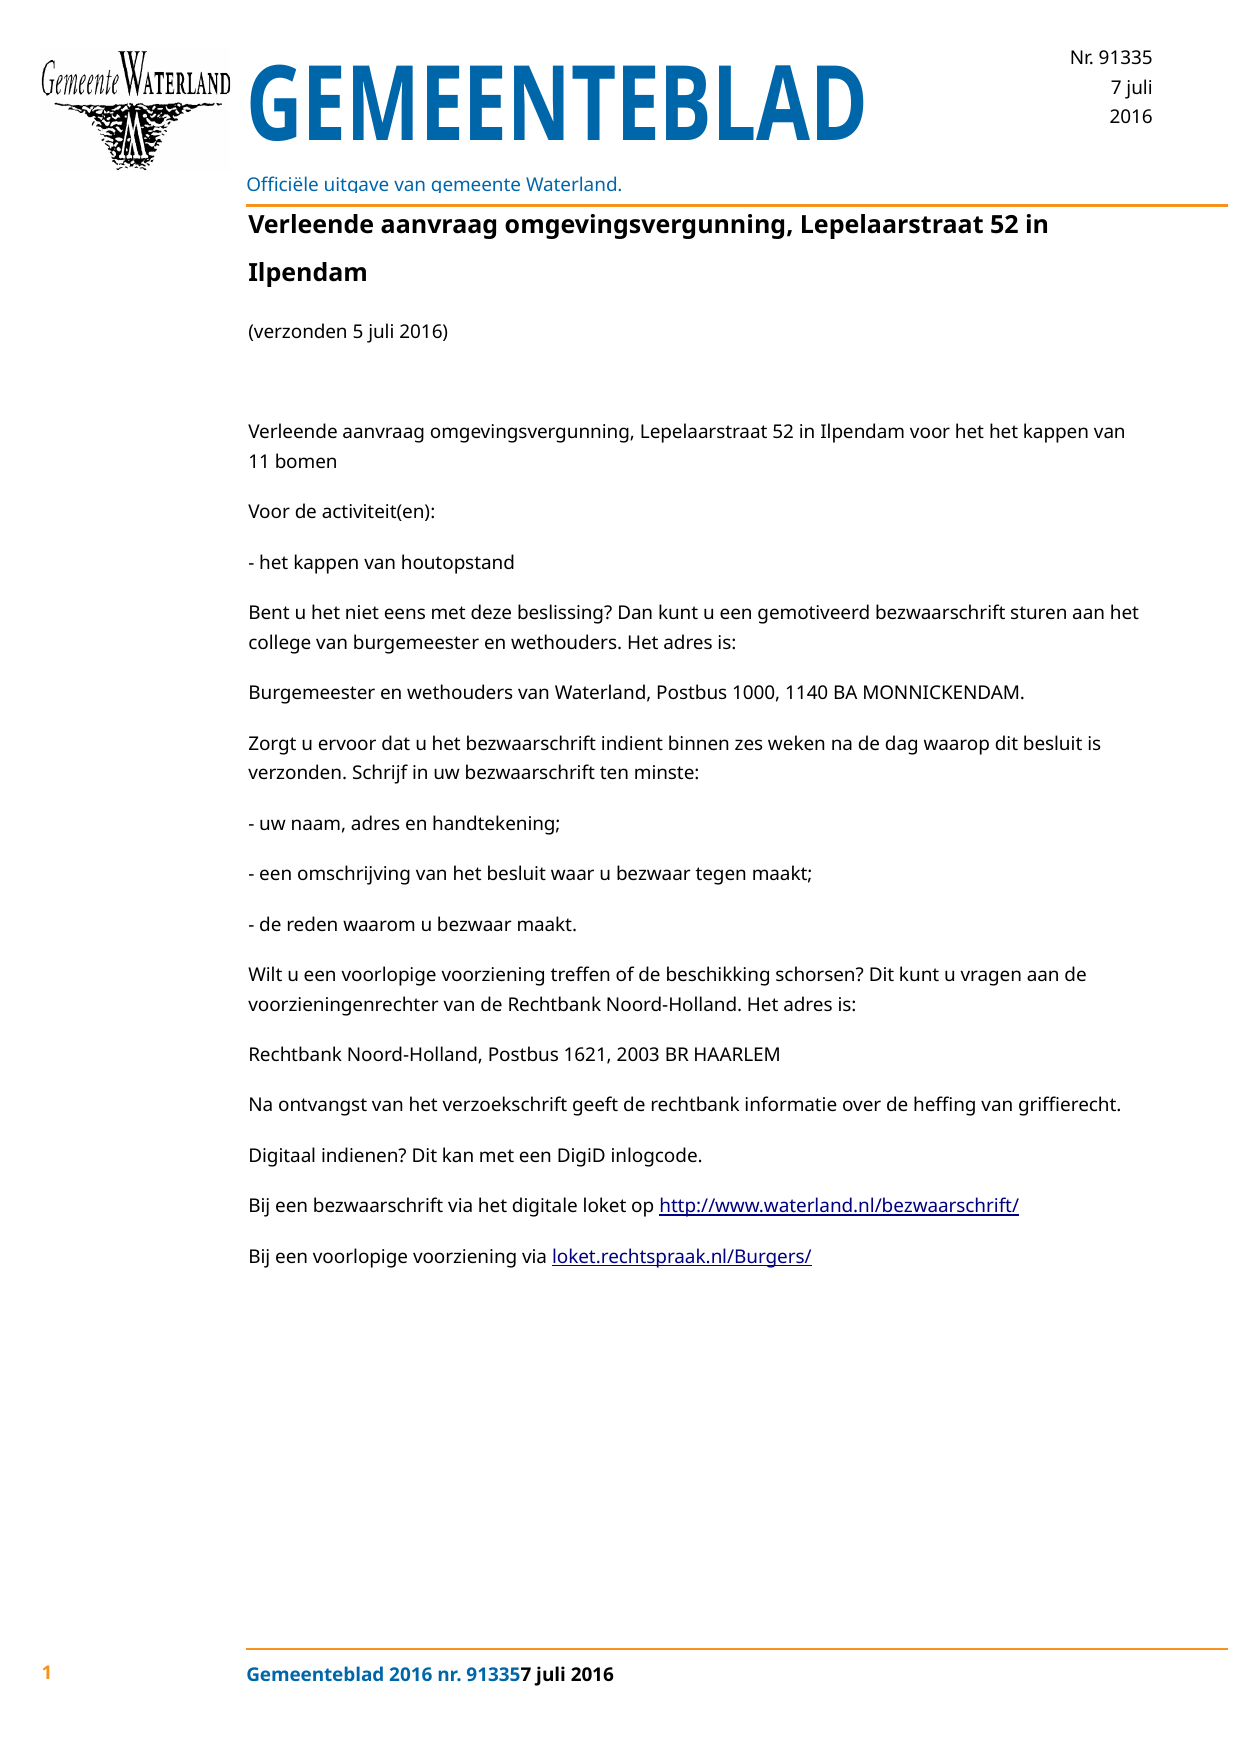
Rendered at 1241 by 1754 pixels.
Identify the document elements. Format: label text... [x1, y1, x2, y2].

text - uw naam, adres en handtekening; [248, 810, 1152, 836]
text (verzonden 5 juli 2016) [248, 318, 1152, 344]
text Na ontvangst van het verzoekschrift geeft de rechtbank informatie over de heffing van griffierecht. [248, 1092, 1152, 1117]
text Verleende aanvraag omgevingsvergunning, Lepelaarstraat 52 in Ilpendam voor het het kappen van 11 bomen [248, 419, 1152, 474]
text - de reden waarom u bezwaar maakt. [248, 911, 1152, 937]
text Wilt u een voorlopige voorziening treffen of de beschikking schorsen? Dit kunt u vragen aan de voorzieningenrechter van de Rechtbank Noord-Holland. Het adres is: [248, 961, 1152, 1017]
text Bij een voorlopige voorziening via loket.rechtspraak.nl/Burgers/ [248, 1243, 1152, 1269]
text Verleende aanvraag omgevingsvergunning, Lepelaarstraat 52 in Ilpendam [248, 207, 1152, 288]
text Burgemeester en wethouders van Waterland, Postbus 1000, 1140 BA MONNICKENDAM. [248, 679, 1152, 705]
text Bij een bezwaarschrift via het digitale loket op http://www.waterland.nl/bezwaarschrift/ [248, 1192, 1152, 1218]
text Rechtbank Noord-Holland, Postbus 1621, 2003 BR HAARLEM [248, 1041, 1152, 1067]
text Bent u het niet eens met deze beslissing? Dan kunt u een gemotiveerd bezwaarschrift sturen aan het college van burgemeester en wethouders. Het adres is: [248, 599, 1152, 655]
text - het kappen van houtopstand [248, 549, 1152, 575]
picture [41, 47, 231, 172]
text - een omschrijving van het besluit waar u bezwaar tegen maakt; [248, 860, 1152, 886]
text Zorgt u ervoor dat u het bezwaarschrift indient binnen zes weken na de dag waarop dit besluit is verzonden. Schrijf in uw bezwaarschrift ten minste: [248, 730, 1152, 785]
text Digitaal indienen? Dit kan met een DigiD inlogcode. [248, 1142, 1152, 1168]
text Voor de activiteit(en): [248, 499, 1152, 524]
